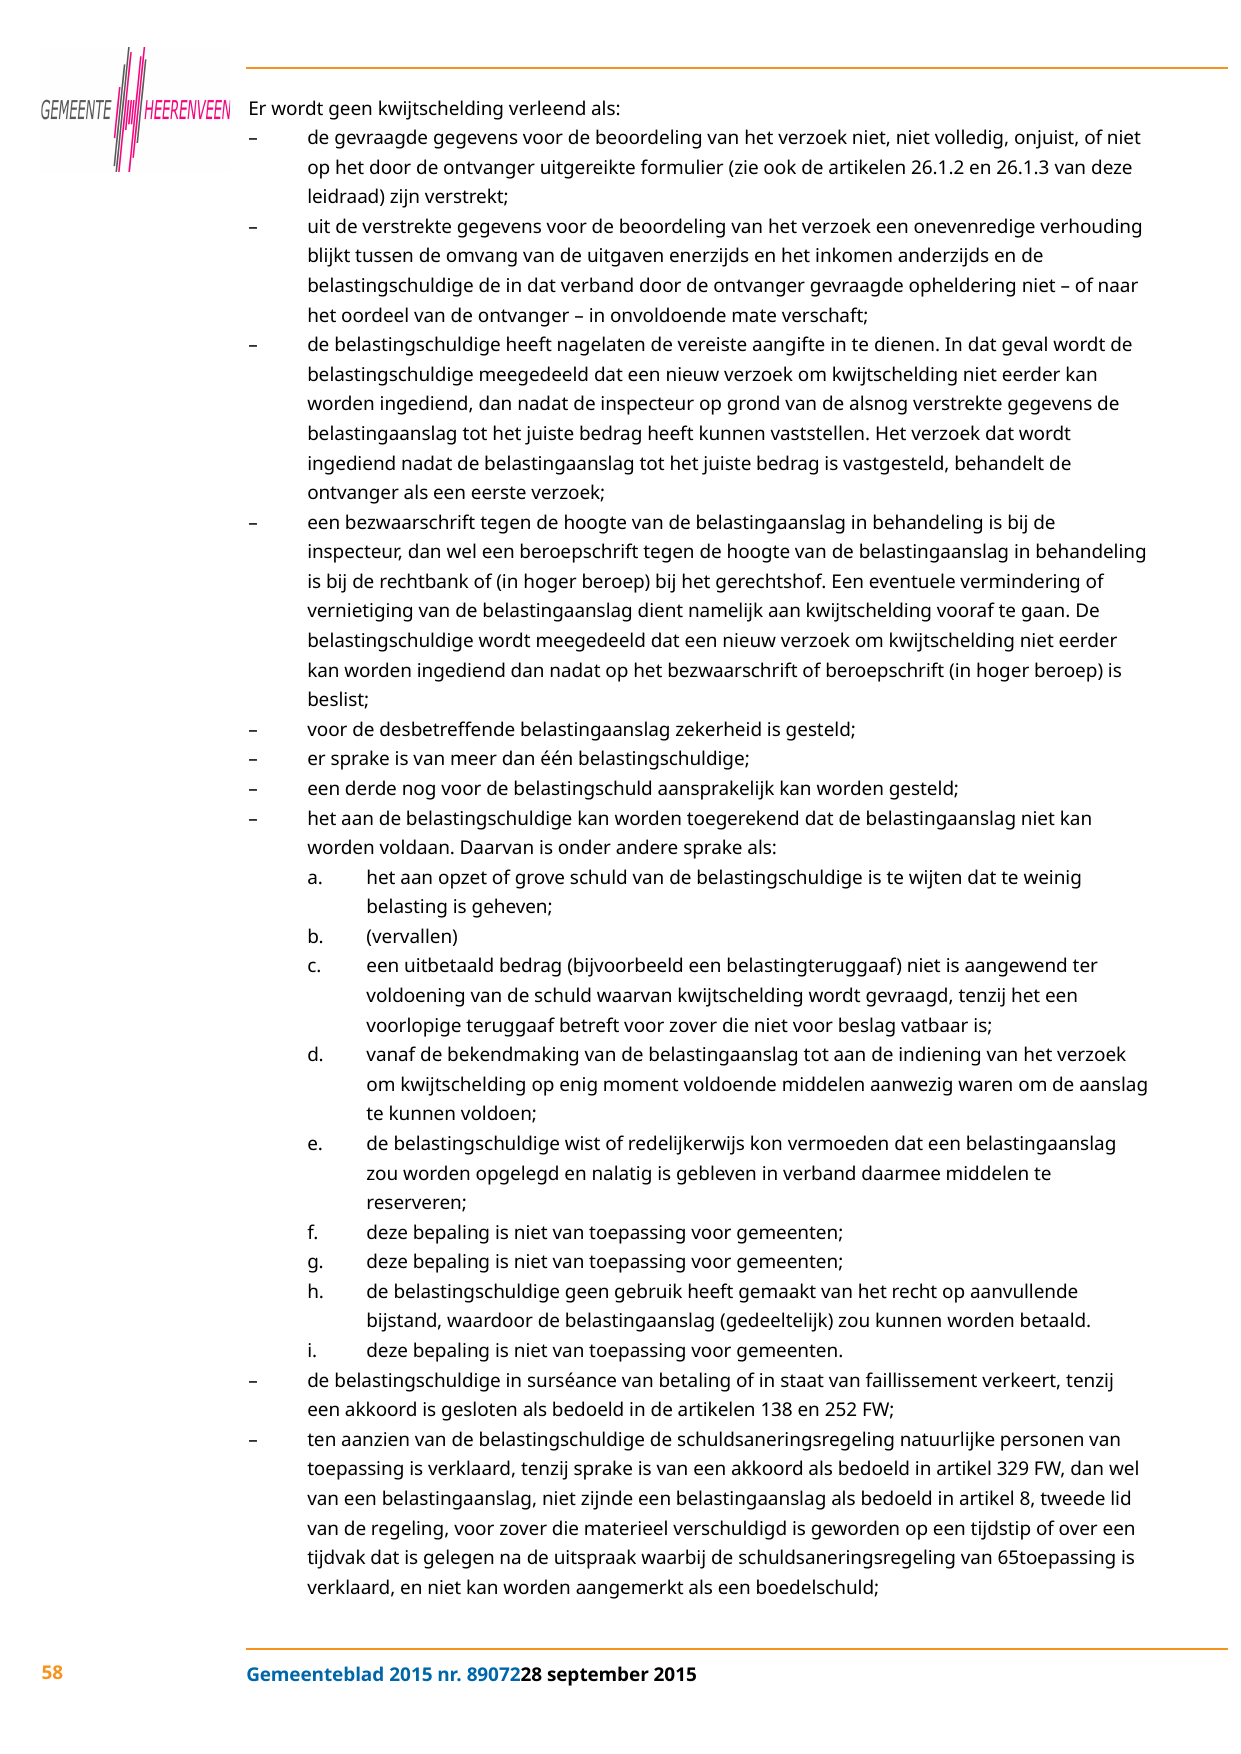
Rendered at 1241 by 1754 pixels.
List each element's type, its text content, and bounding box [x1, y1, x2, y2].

list (vervallen) [307, 923, 1152, 949]
list een bezwaarschrift tegen de hoogte van de belastingaanslag in behandeling is bij de inspecteur, dan wel een beroepschrift tegen de hoogte van de belastingaanslag in behandeling is bij de rechtbank of (in hoger beroep) bij het gerechtshof. Een eventuele vermindering of vernietiging van de belastingaanslag dient namelijk aan kwijtschelding vooraf te gaan. De belastingschuldige wordt meegedeeld dat een nieuw verzoek om kwijtschelding niet eerder kan worden ingediend dan nadat op het bezwaarschrift of beroepschrift (in hoger beroep) is beslist; [248, 509, 1152, 712]
list ten aanzien van de belastingschuldige de schuldsaneringsregeling natuurlijke personen van toepassing is verklaard, tenzij sprake is van een akkoord als bedoeld in artikel 329 FW, dan wel van een belastingaanslag, niet zijnde een belastingaanslag als bedoeld in artikel 8, tweede lid van de regeling, voor zover die materieel verschuldigd is geworden op een tijdstip of over een tijdvak dat is gelegen na de uitspraak waarbij de schuldsaneringsregeling van 65toepassing is verklaard, en niet kan worden aangemerkt als een boedelschuld; [248, 1426, 1152, 1600]
text Er wordt geen kwijtschelding verleend als: [248, 95, 1152, 121]
list deze bepaling is niet van toepassing voor gemeenten; [307, 1219, 1152, 1245]
list de belastingschuldige geen gebruik heeft gemaakt van het recht op aanvullende bijstand, waardoor de belastingaanslag (gedeeltelijk) zou kunnen worden betaald. [307, 1278, 1152, 1333]
list vanaf de bekendmaking van de belastingaanslag tot aan de indiening van het verzoek om kwijtschelding op enig moment voldoende middelen aanwezig waren om de aanslag te kunnen voldoen; [307, 1041, 1152, 1126]
list een uitbetaald bedrag (bijvoorbeeld een belastingteruggaaf) niet is aangewend ter voldoening van de schuld waarvan kwijtschelding wordt gevraagd, tenzij het een voorlopige teruggaaf betreft voor zover die niet voor beslag vatbaar is; [307, 953, 1152, 1038]
list het aan opzet of grove schuld van de belastingschuldige is te wijten dat te weinig belasting is geheven; [307, 864, 1152, 919]
list voor de desbetreffende belastingaanslag zekerheid is gesteld; [248, 716, 1152, 742]
list de belastingschuldige heeft nagelaten de vereiste aangifte in te dienen. In dat geval wordt de belastingschuldige meegedeeld dat een nieuw verzoek om kwijtschelding niet eerder kan worden ingediend, dan nadat de inspecteur op grond van de alsnog verstrekte gegevens de belastingaanslag tot het juiste bedrag heeft kunnen vaststellen. Het verzoek dat wordt ingediend nadat de belastingaanslag tot het juiste bedrag is vastgesteld, behandelt de ontvanger als een eerste verzoek; [248, 331, 1152, 505]
list deze bepaling is niet van toepassing voor gemeenten. [307, 1337, 1152, 1363]
list het aan de belastingschuldige kan worden toegerekend dat de belastingaanslag niet kan worden voldaan. Daarvan is onder andere sprake als: [248, 805, 1152, 860]
list de belastingschuldige in surséance van betaling of in staat van faillissement verkeert, tenzij een akkoord is gesloten als bedoeld in de artikelen 138 en 252 FW; [248, 1367, 1152, 1422]
list deze bepaling is niet van toepassing voor gemeenten; [307, 1248, 1152, 1274]
picture [41, 47, 231, 172]
list er sprake is van meer dan één belastingschuldige; [248, 746, 1152, 771]
list de belastingschuldige wist of redelijkerwijs kon vermoeden dat een belastingaanslag zou worden opgelegd en nalatig is gebleven in verband daarmee middelen te reserveren; [307, 1130, 1152, 1215]
list uit de verstrekte gegevens voor de beoordeling van het verzoek een onevenredige verhouding blijkt tussen de omvang van de uitgaven enerzijds en het inkomen anderzijds en de belastingschuldige de in dat verband door de ontvanger gevraagde opheldering niet – of naar het oordeel van de ontvanger – in onvoldoende mate verschaft; [248, 213, 1152, 328]
list een derde nog voor de belastingschuld aansprakelijk kan worden gesteld; [248, 775, 1152, 801]
list de gevraagde gegevens voor de beoordeling van het verzoek niet, niet volledig, onjuist, of niet op het door de ontvanger uitgereikte formulier (zie ook de artikelen 26.1.2 en 26.1.3 van deze leidraad) zijn verstrekt; [248, 124, 1152, 209]
